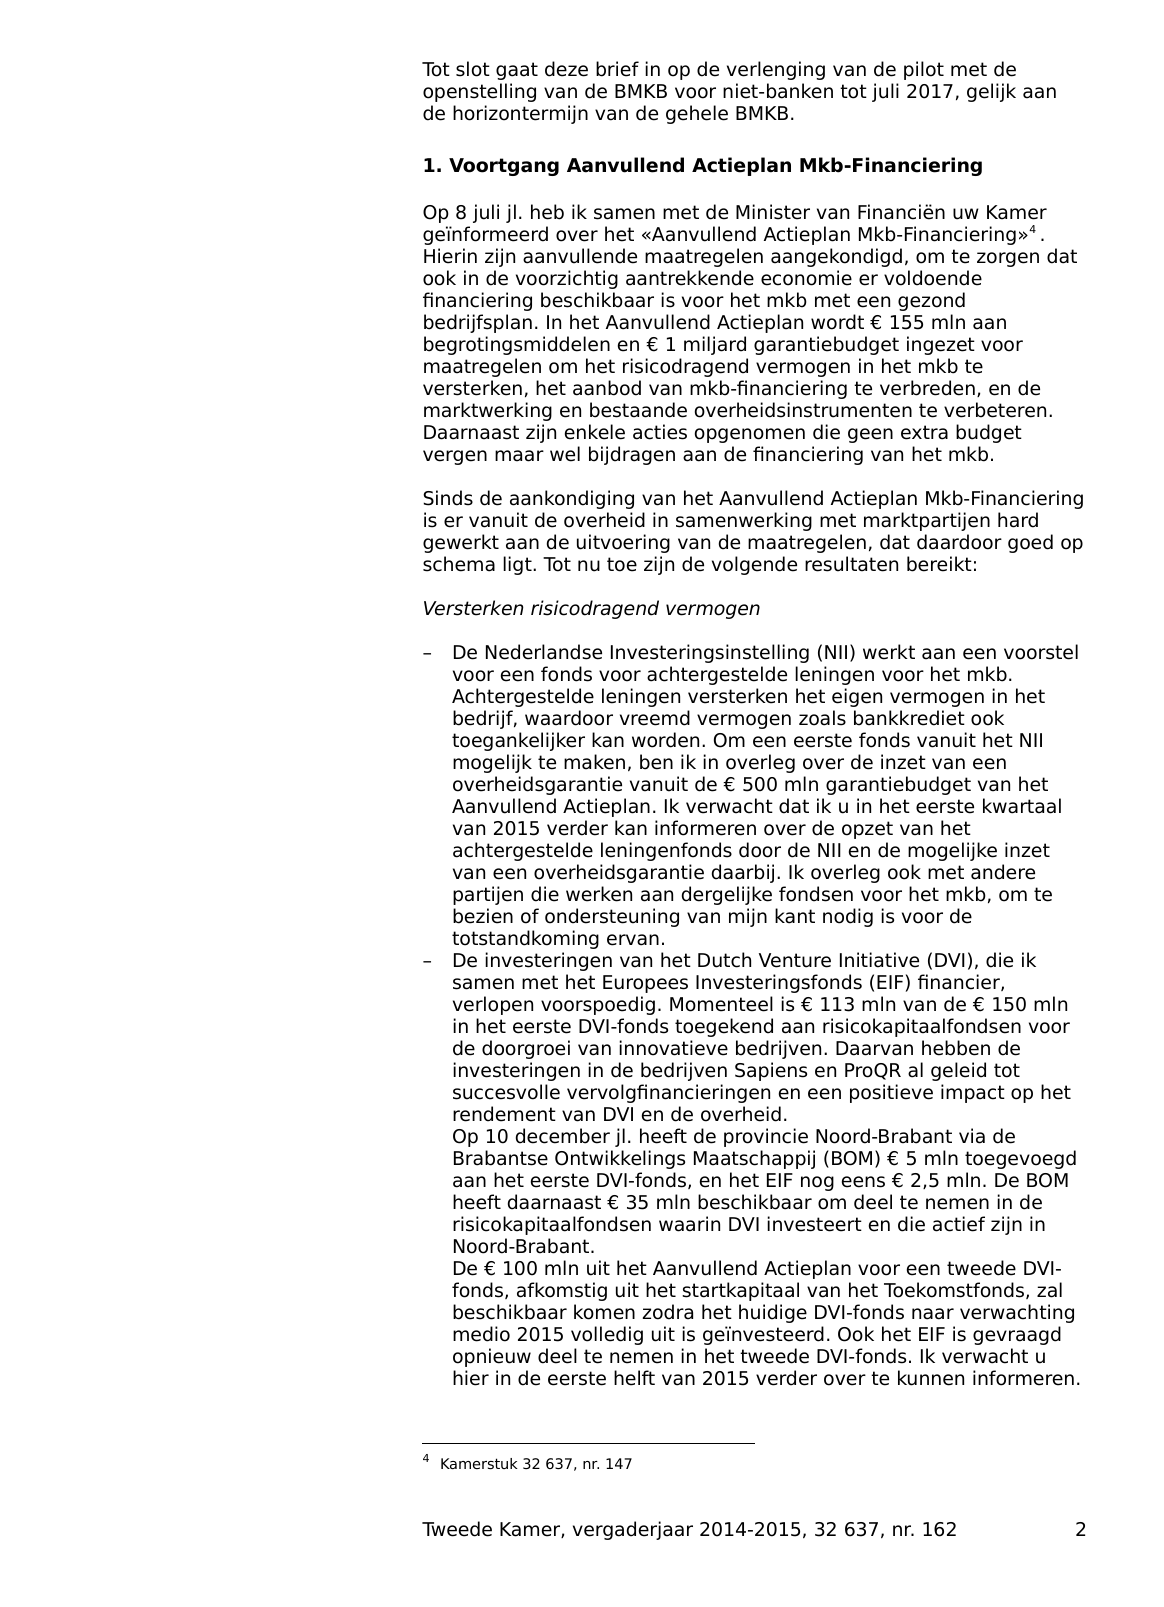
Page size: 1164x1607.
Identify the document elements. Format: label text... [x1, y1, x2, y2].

text Op 10 december jl. heeft de provincie Noord-Brabant via de Brabantse Ontwikkelings Maatschappij (BOM) € 5 mln toegevoegd aan het eerste DVI-fonds, en het EIF nog eens € 2,5 mln. De BOM heeft daarnaast € 35 mln beschikbaar om deel te nemen in de risicokapitaalfondsen waarin DVI investeert en die actief zijn in Noord-Brabant. [452, 1126, 1087, 1258]
text Kamerstuk 32 637, nr. 147 [422, 1452, 1087, 1474]
subtitle 1. Voortgang Aanvullend Actieplan Mkb-Financiering [422, 155, 1087, 177]
text De € 100 mln uit het Aanvullend Actieplan voor een tweede DVI-fonds, afkomstig uit het startkapitaal van het Toekomstfonds, zal beschikbaar komen zodra het huidige DVI-fonds naar verwachting medio 2015 volledig uit is geïnvesteerd. Ook het EIF is gevraagd opnieuw deel te nemen in het tweede DVI-fonds. Ik verwacht u hier in de eerste helft van 2015 verder over te kunnen informeren. [452, 1258, 1087, 1389]
text – De investeringen van het Dutch Venture Initiative (DVI), die ik samen met het Europees Investeringsfonds (EIF) financier, verlopen voorspoedig. Momenteel is € 113 mln van de € 150 mln in het eerste DVI-fonds toegekend aan risicokapitaalfondsen voor de doorgroei van innovatieve bedrijven. Daarvan hebben de investeringen in de bedrijven Sapiens en ProQR al geleid tot succesvolle vervolgfinancieringen en een positieve impact op het rendement van DVI en de overheid. [422, 950, 1087, 1126]
text Tot slot gaat deze brief in op de verlenging van de pilot met de openstelling van de BMKB voor niet-banken tot juli 2017, gelijk aan de horizontermijn van de gehele BMKB. [422, 59, 1087, 125]
subtitle Versterken risicodragend vermogen [422, 598, 1087, 620]
text Sinds de aankondiging van het Aanvullend Actieplan Mkb-Financiering is er vanuit de overheid in samenwerking met marktpartijen hard gewerkt aan de uitvoering van de maatregelen, dat daardoor goed op schema ligt. Tot nu toe zijn de volgende resultaten bereikt: [422, 488, 1087, 576]
text – De Nederlandse Investeringsinstelling (NII) werkt aan een voorstel voor een fonds voor achtergestelde leningen voor het mkb. Achtergestelde leningen versterken het eigen vermogen in het bedrijf, waardoor vreemd vermogen zoals bankkrediet ook toegankelijker kan worden. Om een eerste fonds vanuit het NII mogelijk te maken, ben ik in overleg over de inzet van een overheidsgarantie vanuit de € 500 mln garantiebudget van het Aanvullend Actieplan. Ik verwacht dat ik u in het eerste kwartaal van 2015 verder kan informeren over de opzet van het achtergestelde leningenfonds door de NII en de mogelijke inzet van een overheidsgarantie daarbij. Ik overleg ook met andere partijen die werken aan dergelijke fondsen voor het mkb, om te bezien of ondersteuning van mijn kant nodig is voor de totstandkoming ervan. [422, 642, 1087, 950]
text Op 8 juli jl. heb ik samen met de Minister van Financiën uw Kamer geïnformeerd over het «Aanvullend Actieplan Mkb-Financiering». Hierin zijn aanvullende maatregelen aangekondigd, om te zorgen dat ook in de voorzichtig aantrekkende economie er voldoende financiering beschikbaar is voor het mkb met een gezond bedrijfsplan. In het Aanvullend Actieplan wordt € 155 mln aan begrotingsmiddelen en € 1 miljard garantiebudget ingezet voor maatregelen om het risicodragend vermogen in het mkb te versterken, het aanbod van mkb-financiering te verbreden, en de marktwerking en bestaande overheidsinstrumenten te verbeteren. Daarnaast zijn enkele acties opgenomen die geen extra budget vergen maar wel bijdragen aan de financiering van het mkb. [422, 202, 1087, 466]
